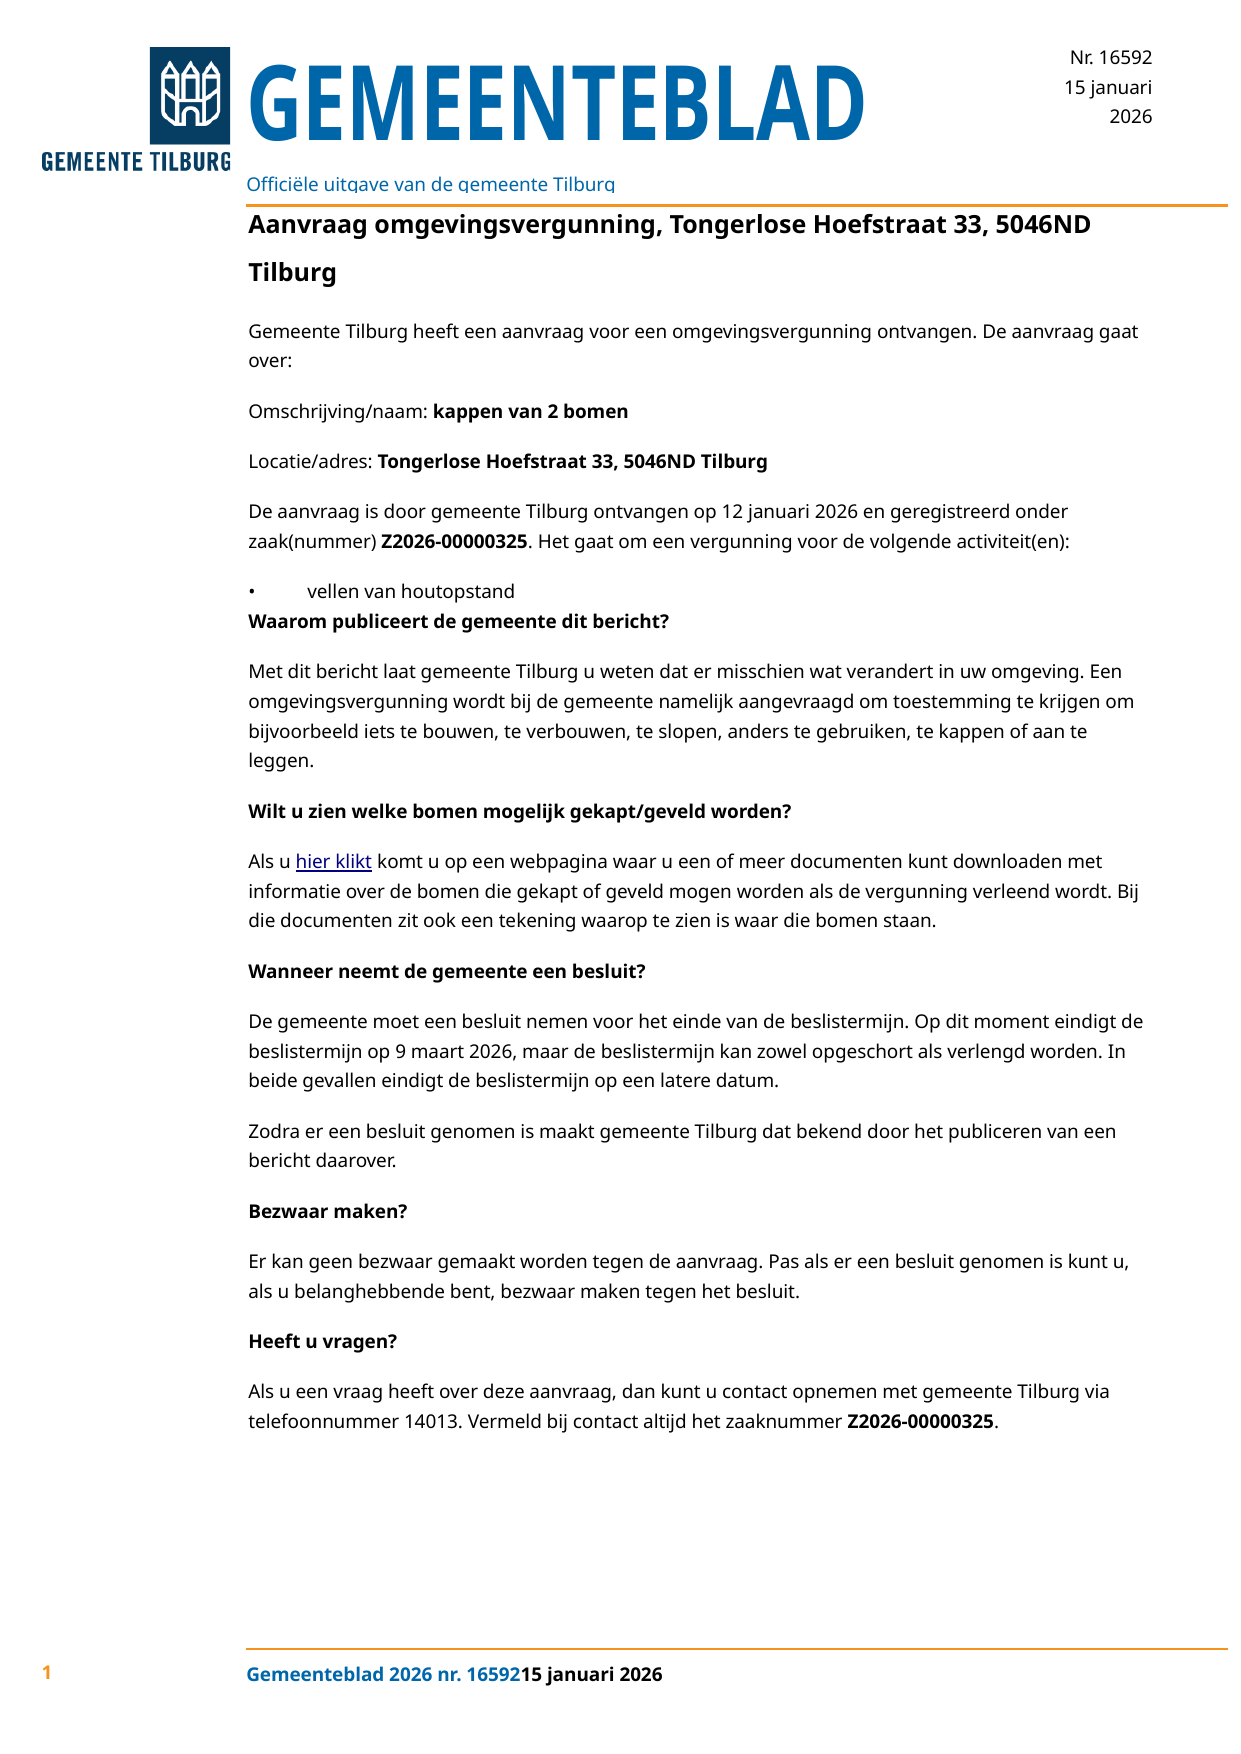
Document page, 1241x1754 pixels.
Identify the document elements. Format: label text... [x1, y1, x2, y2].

text Waarom publiceert de gemeente dit bericht? [248, 608, 1152, 634]
picture [41, 47, 231, 172]
text Als u een vraag heeft over deze aanvraag, dan kunt u contact opnemen met gemeente Tilburg via telefoonnummer 14013. Vermeld bij contact altijd het zaaknummer Z2026-00000325. [248, 1379, 1152, 1434]
text Omschrijving/naam: kappen van 2 bomen [248, 398, 1152, 424]
text Gemeente Tilburg heeft een aanvraag voor een omgevingsvergunning ontvangen. De aanvraag gaat over: [248, 318, 1152, 373]
text Locatie/adres: Tongerlose Hoefstraat 33, 5046ND Tilburg [248, 448, 1152, 474]
list vellen van houtopstand [248, 579, 1152, 604]
text Wilt u zien welke bomen mogelijk gekapt/geveld worden? [248, 798, 1152, 824]
text Er kan geen bezwaar gemaakt worden tegen de aanvraag. Pas als er een besluit genomen is kunt u, als u belanghebbende bent, bezwaar maken tegen het besluit. [248, 1248, 1152, 1304]
text De aanvraag is door gemeente Tilburg ontvangen op 12 januari 2026 en geregistreerd onder zaak(nummer) Z2026-00000325. Het gaat om een vergunning voor de volgende activiteit(en): [248, 499, 1152, 554]
text Met dit bericht laat gemeente Tilburg u weten dat er misschien wat verandert in uw omgeving. Een omgevingsvergunning wordt bij de gemeente namelijk aangevraagd om toestemming te krijgen om bijvoorbeeld iets te bouwen, te verbouwen, te slopen, anders te gebruiken, te kappen of aan te leggen. [248, 659, 1152, 773]
text De gemeente moet een besluit nemen voor het einde van de beslistermijn. Op dit moment eindigt de beslistermijn op 9 maart 2026, maar de beslistermijn kan zowel opgeschort als verlengd worden. In beide gevallen eindigt de beslistermijn op een latere datum. [248, 1008, 1152, 1093]
text Wanneer neemt de gemeente een besluit? [248, 958, 1152, 984]
text Aanvraag omgevingsvergunning, Tongerlose Hoefstraat 33, 5046ND Tilburg [248, 207, 1152, 288]
text Bezwaar maken? [248, 1198, 1152, 1224]
text Heeft u vragen? [248, 1328, 1152, 1354]
text Als u hier klikt komt u op een webpagina waar u een of meer documenten kunt downloaden met informatie over de bomen die gekapt of geveld mogen worden als de vergunning verleend wordt. Bij die documenten zit ook een tekening waarop te zien is waar die bomen staan. [248, 848, 1152, 933]
text Zodra er een besluit genomen is maakt gemeente Tilburg dat bekend door het publiceren van een bericht daarover. [248, 1118, 1152, 1173]
